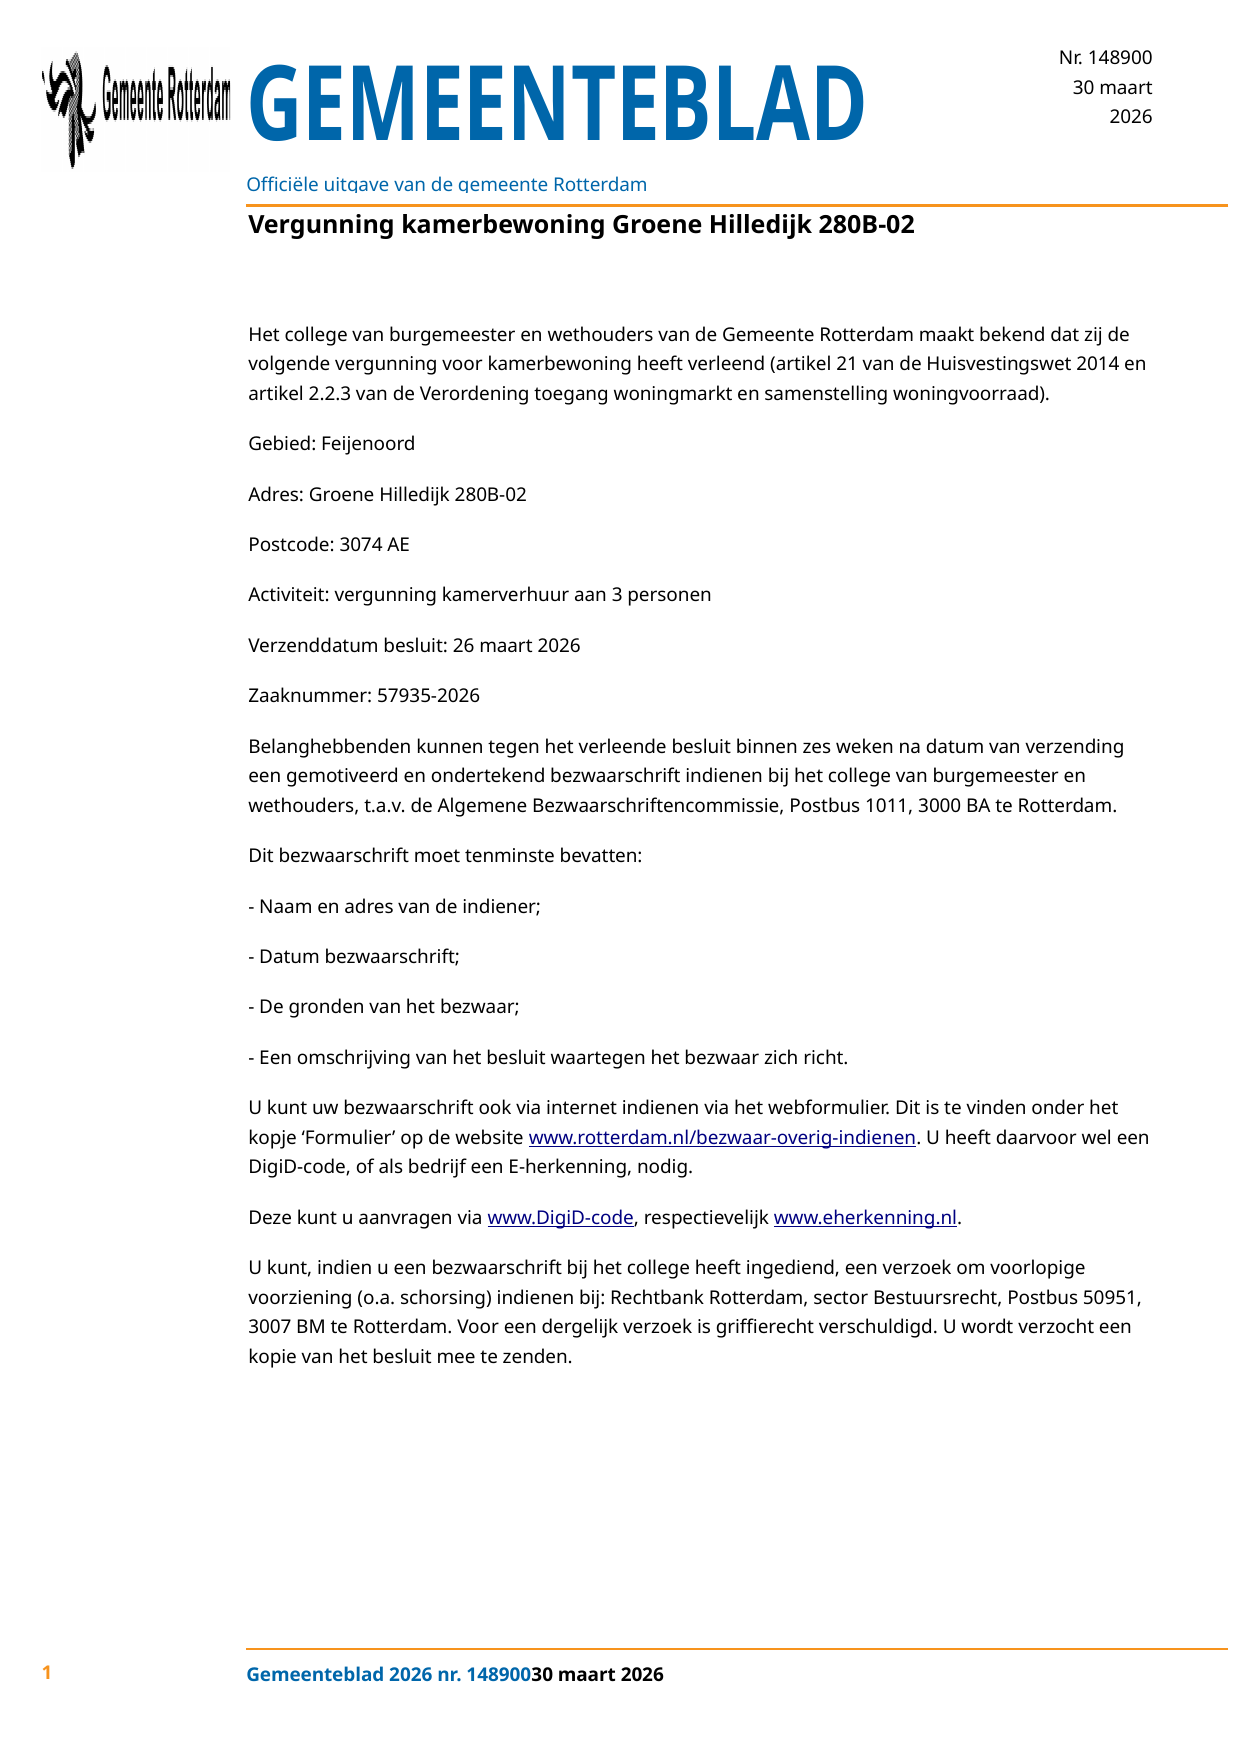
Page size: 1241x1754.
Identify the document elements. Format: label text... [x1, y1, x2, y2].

text - Naam en adres van de indiener; [248, 893, 1152, 918]
text Het college van burgemeester en wethouders van de Gemeente Rotterdam maakt bekend dat zij de volgende vergunning voor kamerbewoning heeft verleend (artikel 21 van de Huisvestingswet 2014 en artikel 2.2.3 van de Verordening toegang woningmarkt en samenstelling woningvoorraad). [248, 321, 1152, 406]
text - Een omschrijving van het besluit waartegen het bezwaar zich richt. [248, 1044, 1152, 1070]
text - Datum bezwaarschrift; [248, 943, 1152, 969]
text Adres: Groene Hilledijk 280B-02 [248, 481, 1152, 506]
text Vergunning kamerbewoning Groene Hilledijk 280B-02 [248, 207, 1152, 241]
text Verzenddatum besluit: 26 maart 2026 [248, 632, 1152, 658]
text - De gronden van het bezwaar; [248, 994, 1152, 1019]
text Dit bezwaarschrift moet tenminste bevatten: [248, 842, 1152, 868]
text U kunt uw bezwaarschrift ook via internet indienen via het webformulier. Dit is te vinden onder het kopje ‘Formulier’ op de website www.rotterdam.nl/bezwaar-overig-indienen. U heeft daarvoor wel een DigiD-code, of als bedrijf een E-herkenning, nodig. [248, 1094, 1152, 1179]
text Zaaknummer: 57935-2026 [248, 682, 1152, 708]
text Postcode: 3074 AE [248, 531, 1152, 557]
picture [41, 47, 231, 172]
text U kunt, indien u een bezwaarschrift bij het college heeft ingediend, een verzoek om voorlopige voorziening (o.a. schorsing) indienen bij: Rechtbank Rotterdam, sector Bestuursrecht, Postbus 50951, 3007 BM te Rotterdam. Voor een dergelijk verzoek is griffierecht verschuldigd. U wordt verzocht een kopie van het besluit mee te zenden. [248, 1254, 1152, 1369]
text Deze kunt u aanvragen via www.DigiD-code, respectievelijk www.eherkenning.nl. [248, 1204, 1152, 1230]
text Belanghebbenden kunnen tegen het verleende besluit binnen zes weken na datum van verzending een gemotiveerd en ondertekend bezwaarschrift indienen bij het college van burgemeester en wethouders, t.a.v. de Algemene Bezwaarschriftencommissie, Postbus 1011, 3000 BA te Rotterdam. [248, 733, 1152, 818]
text Activiteit: vergunning kamerverhuur aan 3 personen [248, 582, 1152, 607]
text Gebied: Feijenoord [248, 430, 1152, 456]
